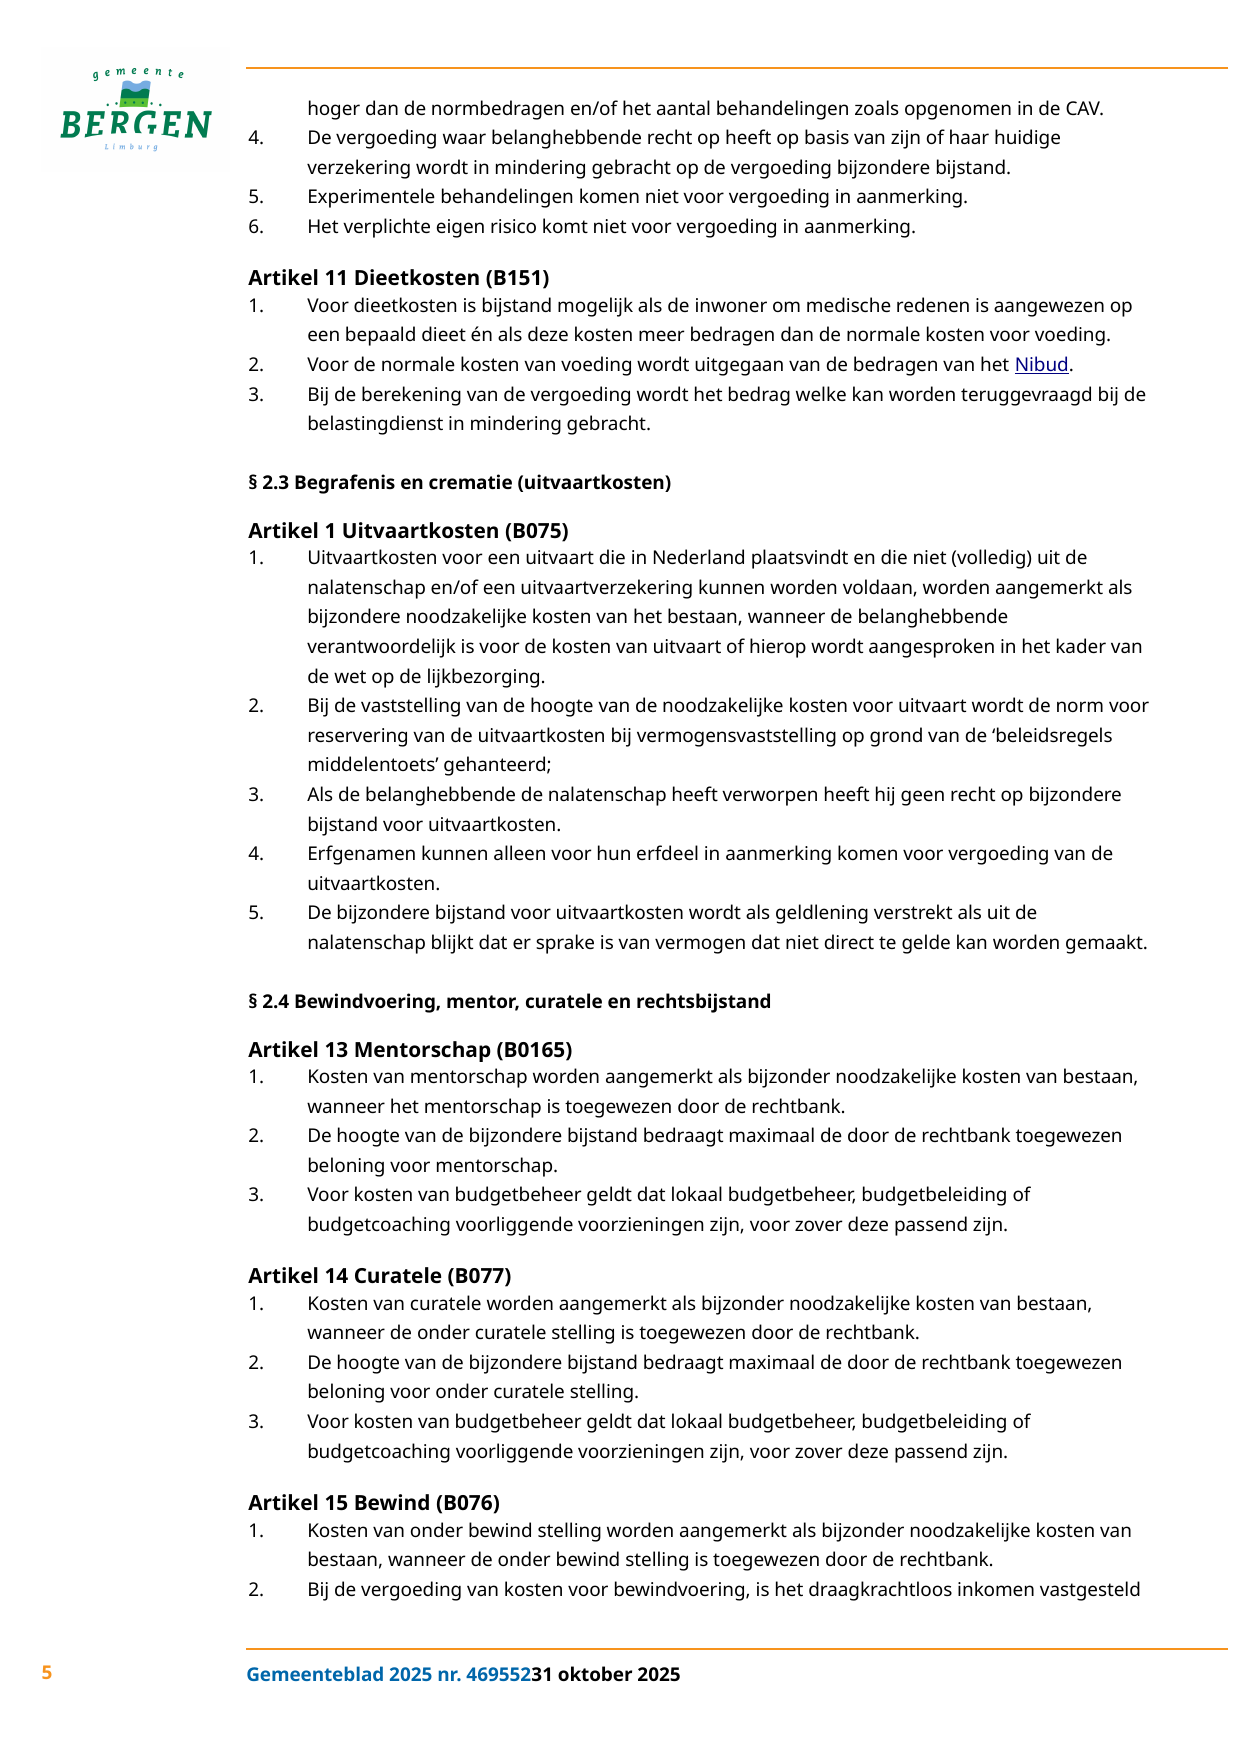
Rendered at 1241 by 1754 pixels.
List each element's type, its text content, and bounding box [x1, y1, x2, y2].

list Voor de normale kosten van voeding wordt uitgegaan van de bedragen van het Nibud. [248, 351, 1152, 377]
list Kosten van curatele worden aangemerkt als bijzonder noodzakelijke kosten van bestaan, wanneer de onder curatele stelling is toegewezen door de rechtbank. [248, 1290, 1152, 1345]
list De hoogte van de bijzondere bijstand bedraagt maximaal de door de rechtbank toegewezen beloning voor onder curatele stelling. [248, 1349, 1152, 1404]
text § 2.3 Begrafenis en crematie (uitvaartkosten) [248, 469, 1152, 495]
list Als de belanghebbende de nalatenschap heeft verworpen heeft hij geen recht op bijzondere bijstand voor uitvaartkosten. [248, 781, 1152, 836]
text Artikel 14 Curatele (B077) [248, 1262, 1152, 1290]
list Kosten van mentorschap worden aangemerkt als bijzonder noodzakelijke kosten van bestaan, wanneer het mentorschap is toegewezen door de rechtbank. [248, 1063, 1152, 1118]
text Artikel 15 Bewind (B076) [248, 1488, 1152, 1517]
text § 2.4 Bewindvoering, mentor, curatele en rechtsbijstand [248, 988, 1152, 1014]
text Artikel 1 Uitvaartkosten (B075) [248, 516, 1152, 544]
list hoger dan de normbedragen en/of het aantal behandelingen zoals opgenomen in de CAV. [248, 95, 1152, 121]
list Bij de berekening van de vergoeding wordt het bedrag welke kan worden teruggevraagd bij de belastingdienst in mindering gebracht. [248, 381, 1152, 436]
list Bij de vaststelling van de hoogte van de noodzakelijke kosten voor uitvaart wordt de norm voor reservering van de uitvaartkosten bij vermogensvaststelling op grond van de ‘beleidsregels middelentoets’ gehanteerd; [248, 692, 1152, 777]
list Erfgenamen kunnen alleen voor hun erfdeel in aanmerking komen voor vergoeding van de uitvaartkosten. [248, 840, 1152, 896]
list De vergoeding waar belanghebbende recht op heeft op basis van zijn of haar huidige verzekering wordt in mindering gebracht op de vergoeding bijzondere bijstand. [248, 124, 1152, 180]
picture [41, 47, 231, 172]
list De bijzondere bijstand voor uitvaartkosten wordt als geldlening verstrekt als uit de nalatenschap blijkt dat er sprake is van vermogen dat niet direct te gelde kan worden gemaakt. [248, 899, 1152, 955]
text Artikel 11 Dieetkosten (B151) [248, 263, 1152, 292]
text Artikel 13 Mentorschap (B0165) [248, 1035, 1152, 1063]
list Experimentele behandelingen komen niet voor vergoeding in aanmerking. [248, 183, 1152, 209]
list Voor kosten van budgetbeheer geldt dat lokaal budgetbeheer, budgetbeleiding of budgetcoaching voorliggende voorzieningen zijn, voor zover deze passend zijn. [248, 1182, 1152, 1237]
list Voor kosten van budgetbeheer geldt dat lokaal budgetbeheer, budgetbeleiding of budgetcoaching voorliggende voorzieningen zijn, voor zover deze passend zijn. [248, 1408, 1152, 1464]
list Voor dieetkosten is bijstand mogelijk als de inwoner om medische redenen is aangewezen op een bepaald dieet én als deze kosten meer bedragen dan de normale kosten voor voeding. [248, 292, 1152, 347]
list Kosten van onder bewind stelling worden aangemerkt als bijzonder noodzakelijke kosten van bestaan, wanneer de onder bewind stelling is toegewezen door de rechtbank. [248, 1517, 1152, 1572]
list Uitvaartkosten voor een uitvaart die in Nederland plaatsvindt en die niet (volledig) uit de nalatenschap en/of een uitvaartverzekering kunnen worden voldaan, worden aangemerkt als bijzondere noodzakelijke kosten van het bestaan, wanneer de belanghebbende verantwoordelijk is voor de kosten van uitvaart of hierop wordt aangesproken in het kader van de wet op de lijkbezorging. [248, 544, 1152, 688]
list De hoogte van de bijzondere bijstand bedraagt maximaal de door de rechtbank toegewezen beloning voor mentorschap. [248, 1122, 1152, 1178]
list Bij de vergoeding van kosten voor bewindvoering, is het draagkrachtloos inkomen vastgesteld [248, 1576, 1152, 1602]
list Het verplichte eigen risico komt niet voor vergoeding in aanmerking. [248, 213, 1152, 239]
